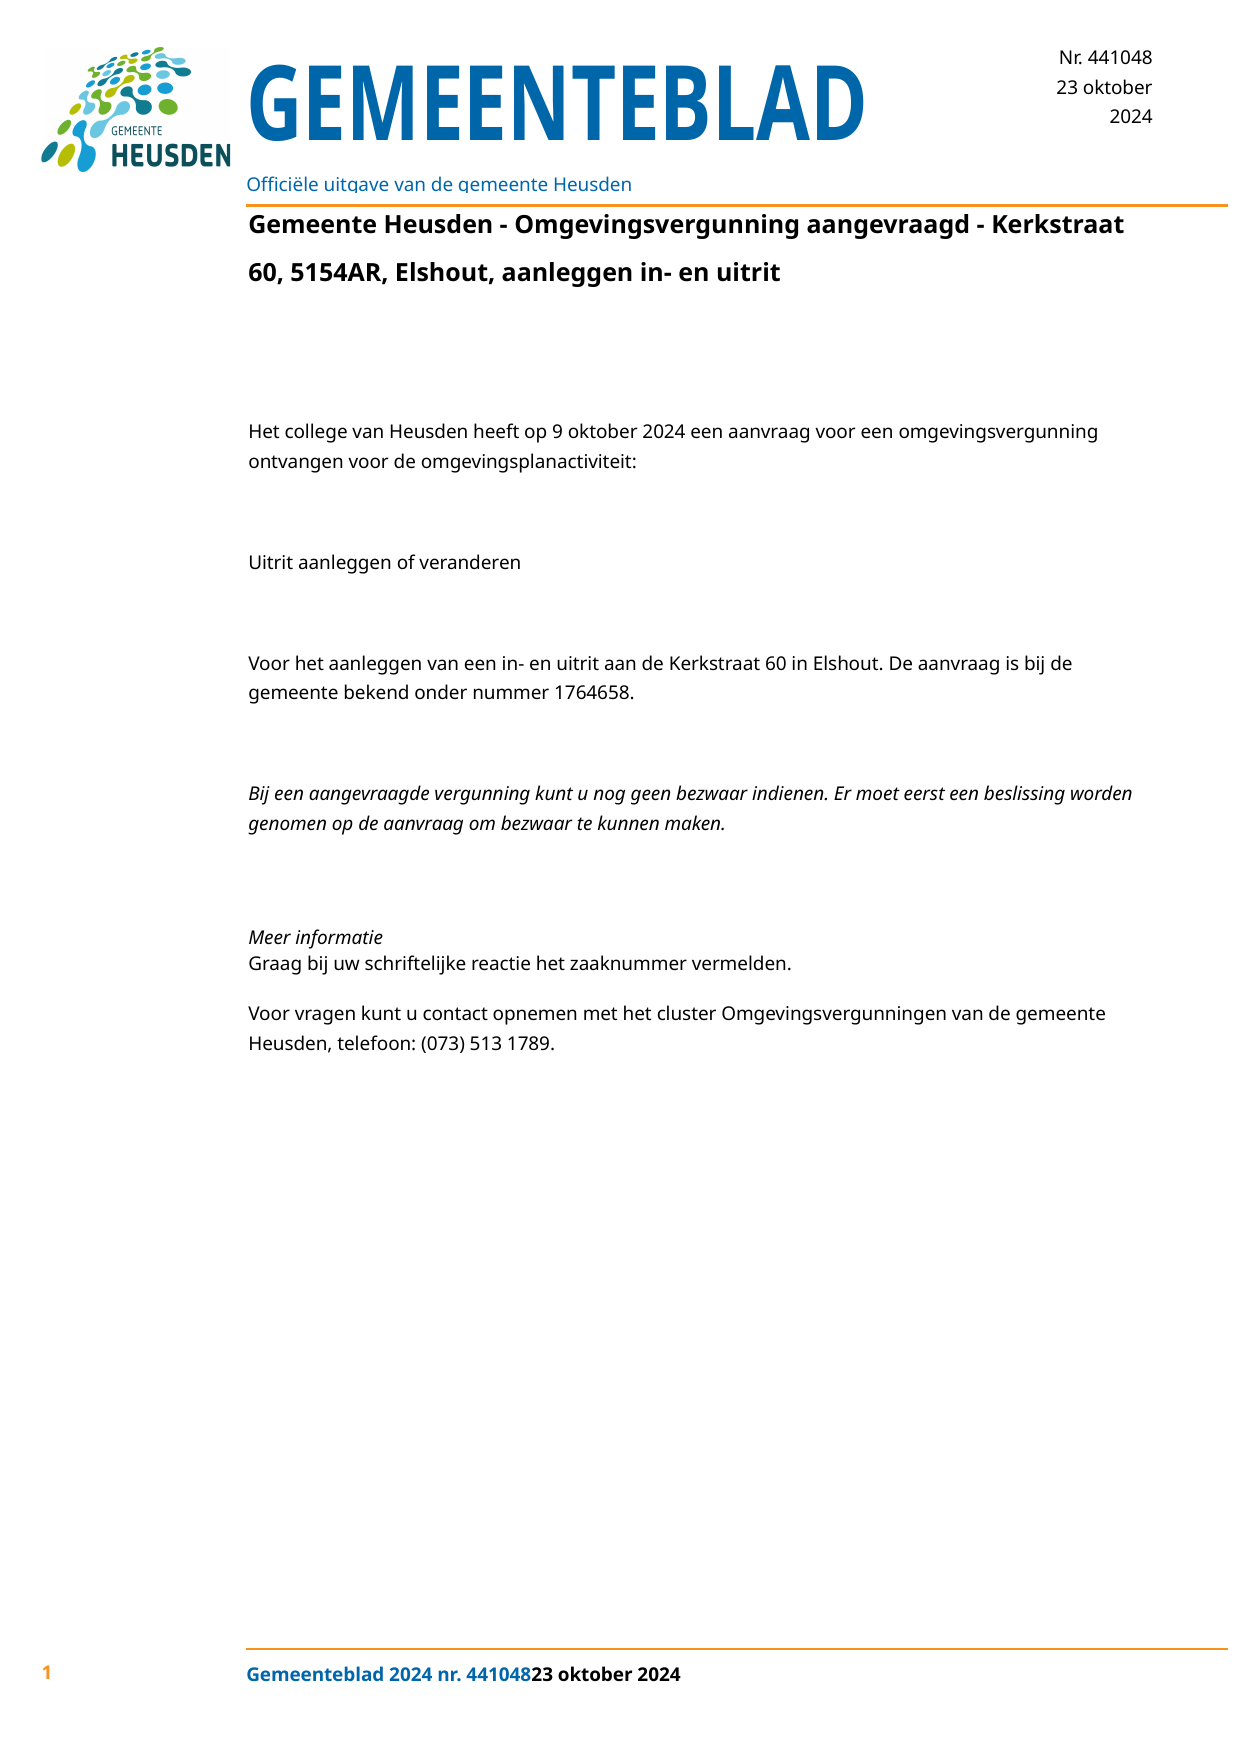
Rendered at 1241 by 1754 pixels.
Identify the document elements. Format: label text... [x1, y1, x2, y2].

text Meer informatie [248, 924, 1152, 950]
text Voor vragen kunt u contact opnemen met het cluster Omgevingsvergunningen van de gemeente Heusden, telefoon: (073) 513 1789. [248, 1001, 1152, 1056]
text Bij een aangevraagde vergunning kunt u nog geen bezwaar indienen. Er moet eerst een beslissing worden genomen op de aanvraag om bezwaar te kunnen maken. [248, 780, 1152, 836]
text Uitrit aanleggen of veranderen [248, 549, 1152, 575]
text Het college van Heusden heeft op 9 oktober 2024 een aanvraag voor een omgevingsvergunning ontvangen voor de omgevingsplanactiviteit: [248, 419, 1152, 474]
text Graag bij uw schriftelijke reactie het zaaknummer vermelden. [248, 950, 1152, 976]
picture [41, 47, 231, 172]
text Voor het aanleggen van een in- en uitrit aan de Kerkstraat 60 in Elshout. De aanvraag is bij de gemeente bekend onder nummer 1764658. [248, 650, 1152, 705]
text Gemeente Heusden - Omgevingsvergunning aangevraagd - Kerkstraat 60, 5154AR, Elshout, aanleggen in- en uitrit [248, 207, 1152, 288]
